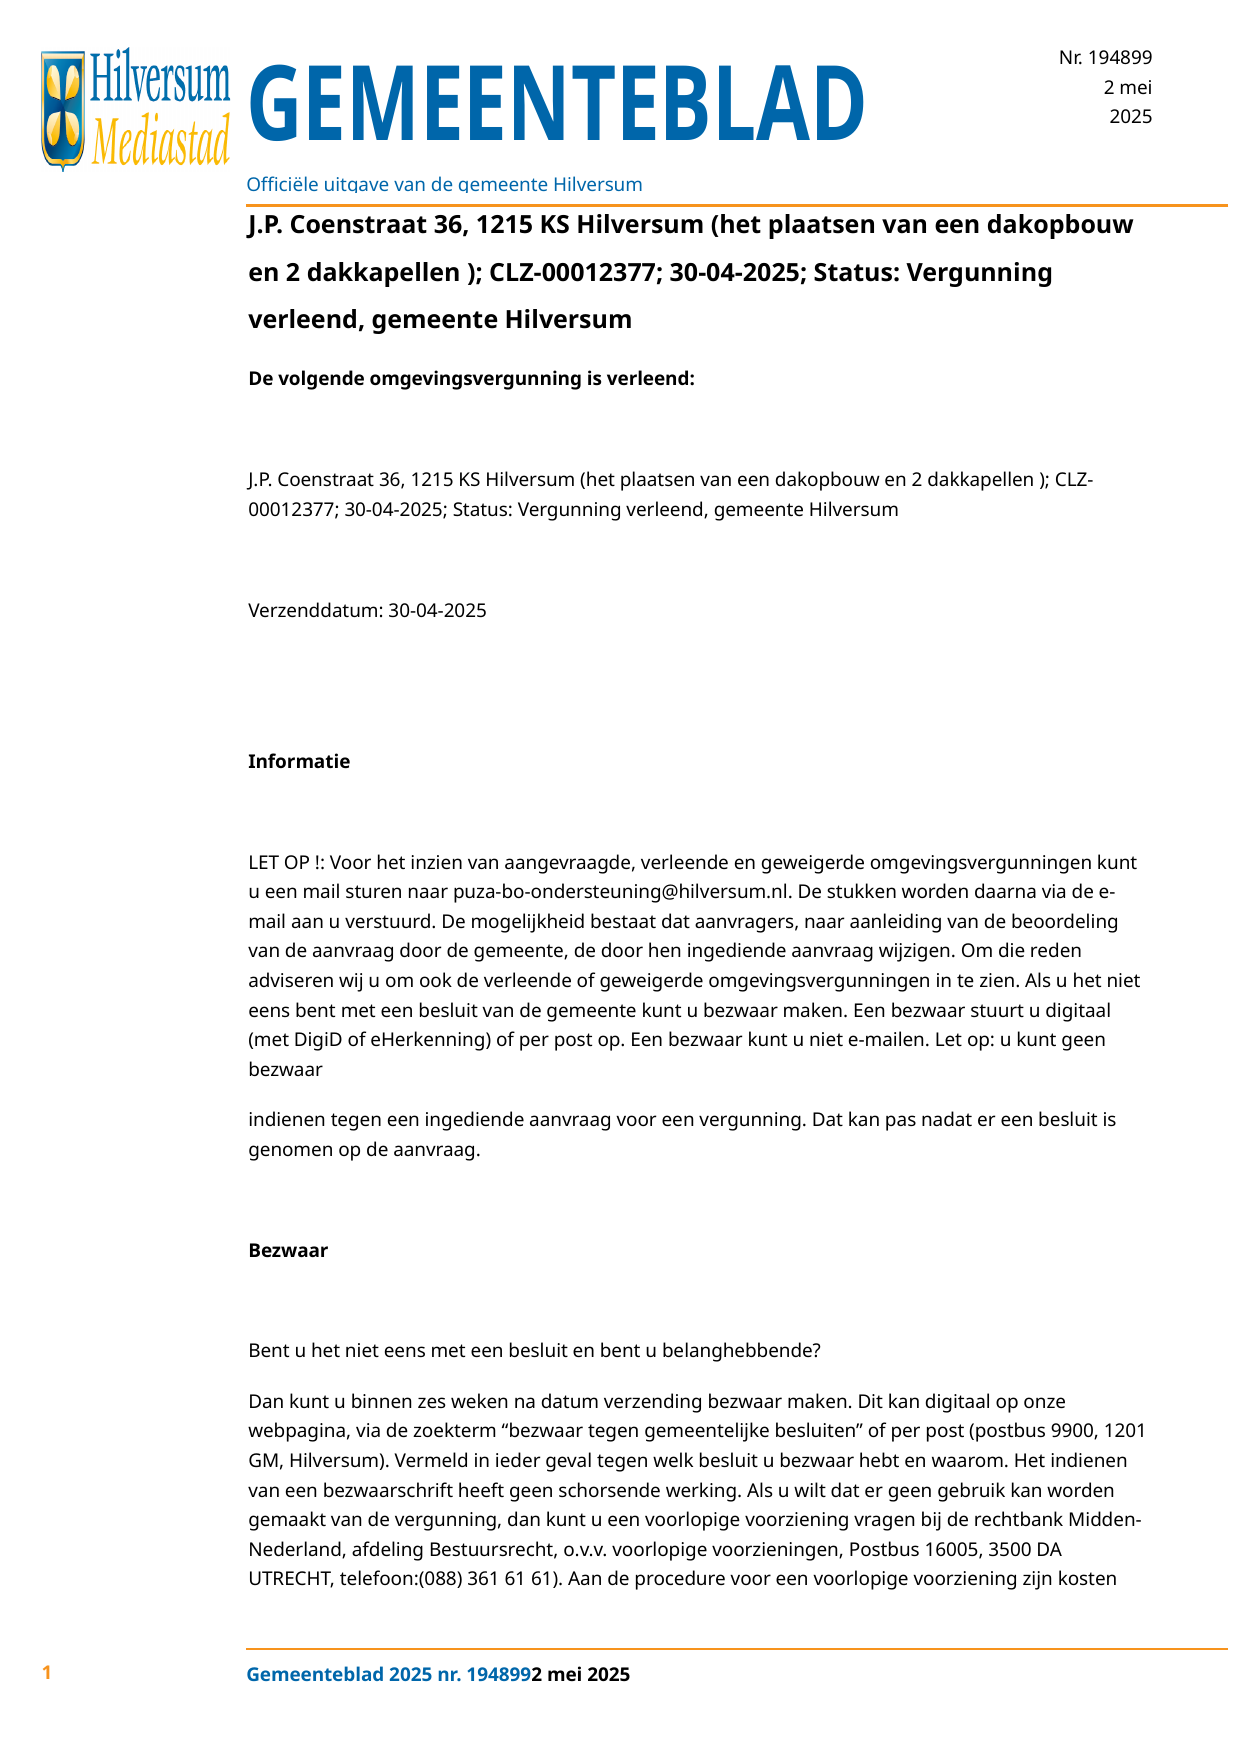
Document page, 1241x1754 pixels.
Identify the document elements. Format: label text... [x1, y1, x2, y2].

text De volgende omgevingsvergunning is verleend: [248, 366, 1152, 391]
text indienen tegen een ingediende aanvraag voor een vergunning. Dat kan pas nadat er een besluit is genomen op de aanvraag. [248, 1106, 1152, 1162]
text LET OP !: Voor het inzien van aangevraagde, verleende en geweigerde omgevingsvergunningen kunt u een mail sturen naar puza-bo-ondersteuning@hilversum.nl. De stukken worden daarna via de e-mail aan u verstuurd. De mogelijkheid bestaat dat aanvragers, naar aanleiding van de beoordeling van de aanvraag door de gemeente, de door hen ingediende aanvraag wijzigen. Om die reden adviseren wij u om ook de verleende of geweigerde omgevingsvergunningen in te zien. Als u het niet eens bent met een besluit van de gemeente kunt u bezwaar maken. Een bezwaar stuurt u digitaal (met DigiD of eHerkenning) of per post op. Een bezwaar kunt u niet e-mailen. Let op: u kunt geen bezwaar [248, 849, 1152, 1082]
text J.P. Coenstraat 36, 1215 KS Hilversum (het plaatsen van een dakopbouw en 2 dakkapellen ); CLZ-00012377; 30-04-2025; Status: Vergunning verleend, gemeente Hilversum [248, 466, 1152, 522]
picture [41, 47, 231, 172]
text Bezwaar [248, 1237, 1152, 1262]
text Verzenddatum: 30-04-2025 [248, 597, 1152, 622]
text Bent u het niet eens met een besluit en bent u belanghebbende? [248, 1338, 1152, 1363]
text Dan kunt u binnen zes weken na datum verzending bezwaar maken. Dit kan digitaal op onze webpagina, via de zoekterm “bezwaar tegen gemeentelijke besluiten” of per post (postbus 9900, 1201 GM, Hilversum). Vermeld in ieder geval tegen welk besluit u bezwaar hebt en waarom. Het indienen van een bezwaarschrift heeft geen schorsende werking. Als u wilt dat er geen gebruik kan worden gemaakt van de vergunning, dan kunt u een voorlopige voorziening vragen bij de rechtbank Midden-Nederland, afdeling Bestuursrecht, o.v.v. voorlopige voorzieningen, Postbus 16005, 3500 DA UTRECHT, telefoon:(088) 361 61 61). Aan de procedure voor een voorlopige voorziening zijn kosten [248, 1388, 1152, 1591]
text Informatie [248, 748, 1152, 774]
text J.P. Coenstraat 36, 1215 KS Hilversum (het plaatsen van een dakopbouw en 2 dakkapellen ); CLZ-00012377; 30-04-2025; Status: Vergunning verleend, gemeente Hilversum [248, 207, 1152, 336]
